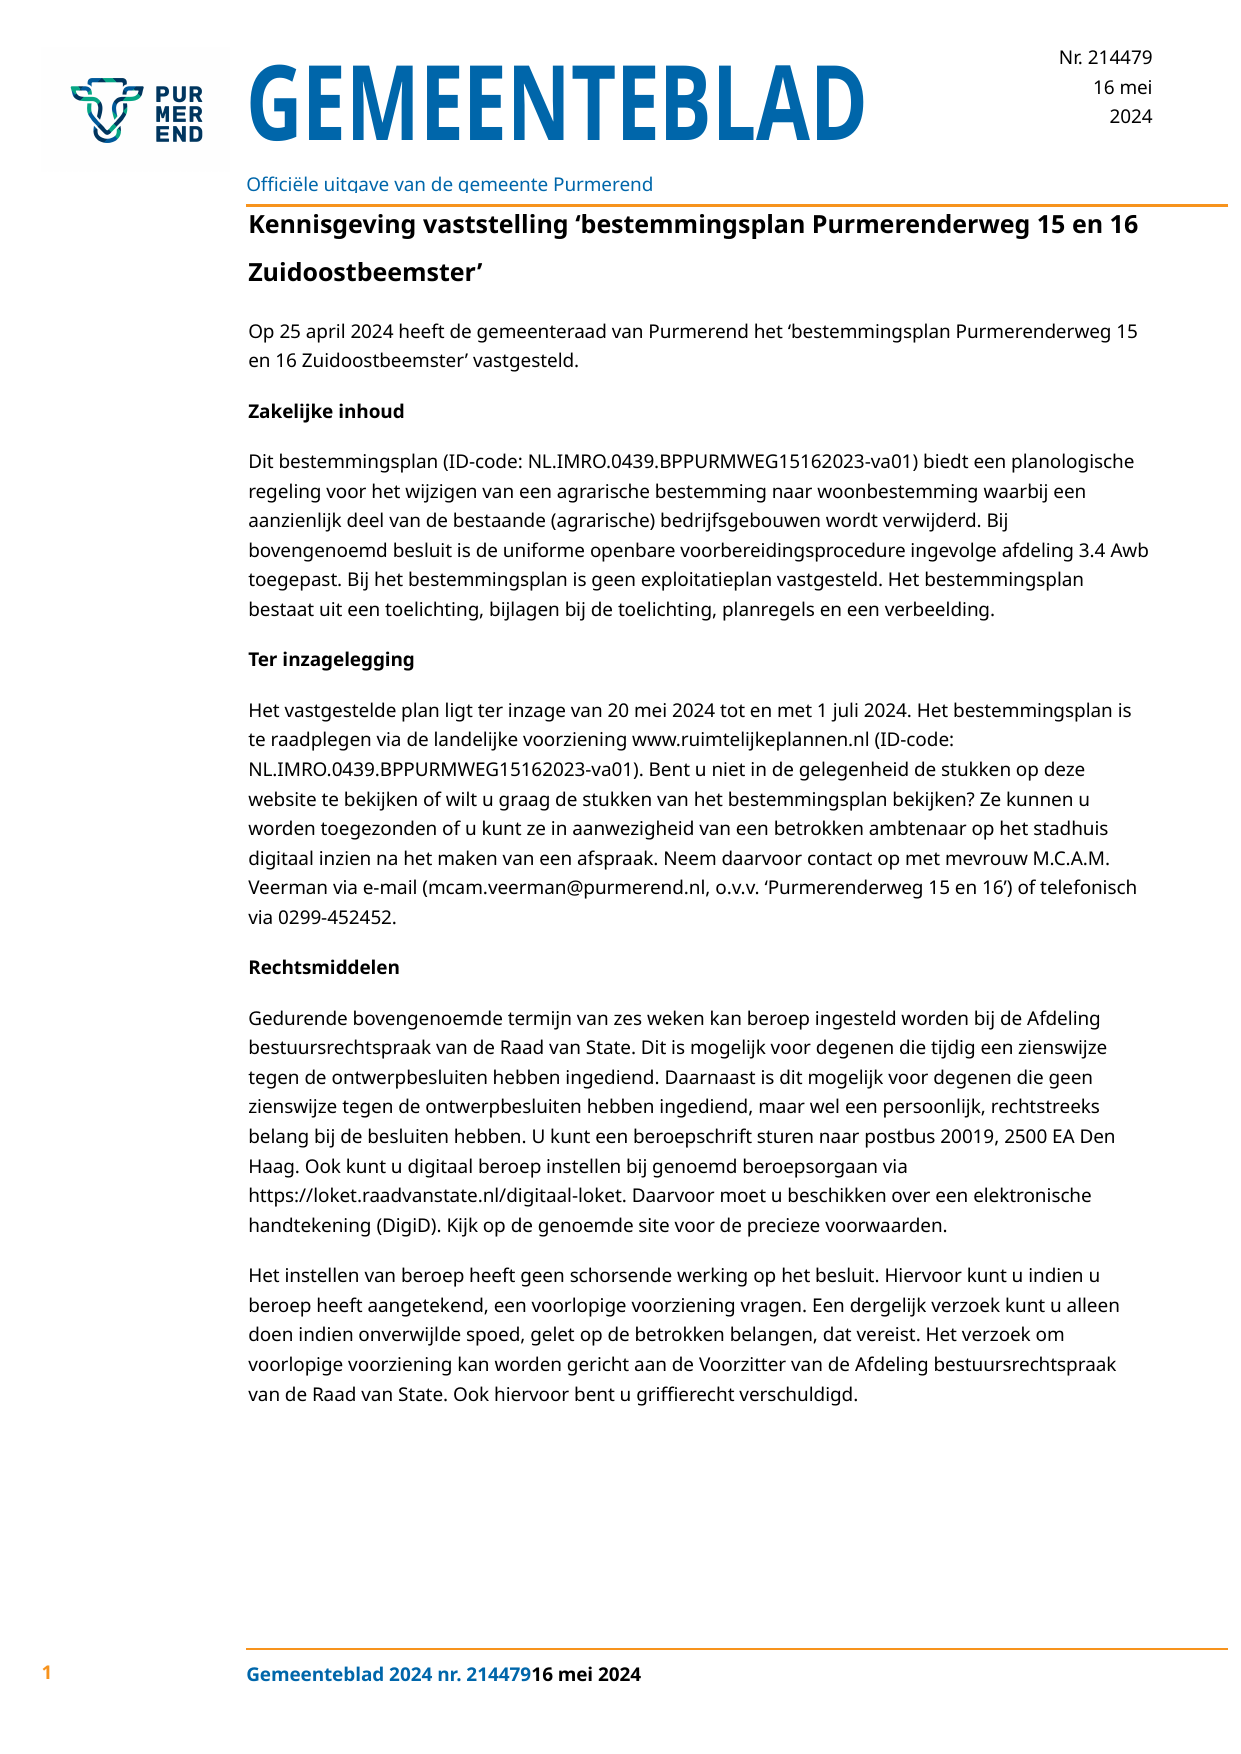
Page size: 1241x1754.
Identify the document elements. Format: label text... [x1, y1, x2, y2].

text Kennisgeving vaststelling ‘bestemmingsplan Purmerenderweg 15 en 16 Zuidoostbeemster’ [248, 207, 1152, 288]
text Rechtsmiddelen [248, 954, 1152, 980]
text Zakelijke inhoud [248, 398, 1152, 424]
picture [41, 47, 231, 172]
text Op 25 april 2024 heeft de gemeenteraad van Purmerend het ‘bestemmingsplan Purmerenderweg 15 en 16 Zuidoostbeemster’ vastgesteld. [248, 318, 1152, 373]
text Het vastgestelde plan ligt ter inzage van 20 mei 2024 tot en met 1 juli 2024. Het bestemmingsplan is te raadplegen via de landelijke voorziening www.ruimtelijkeplannen.nl (ID-code: NL.IMRO.0439.BPPURMWEG15162023-va01). Bent u niet in de gelegenheid de stukken op deze website te bekijken of wilt u graag de stukken van het bestemmingsplan bekijken? Ze kunnen u worden toegezonden of u kunt ze in aanwezigheid van een betrokken ambtenaar op het stadhuis digitaal inzien na het maken van een afspraak. Neem daarvoor contact op met mevrouw M.C.A.M. Veerman via e-mail (mcam.veerman@purmerend.nl, o.v.v. ‘Purmerenderweg 15 en 16’) of telefonisch via 0299-452452. [248, 697, 1152, 930]
text Dit bestemmingsplan (ID-code: NL.IMRO.0439.BPPURMWEG15162023-va01) biedt een planologische regeling voor het wijzigen van een agrarische bestemming naar woonbestemming waarbij een aanzienlijk deel van de bestaande (agrarische) bedrijfsgebouwen wordt verwijderd. Bij bovengenoemd besluit is de uniforme openbare voorbereidingsprocedure ingevolge afdeling 3.4 Awb toegepast. Bij het bestemmingsplan is geen exploitatieplan vastgesteld. Het bestemmingsplan bestaat uit een toelichting, bijlagen bij de toelichting, planregels en een verbeelding. [248, 448, 1152, 622]
text Het instellen van beroep heeft geen schorsende werking op het besluit. Hiervoor kunt u indien u beroep heeft aangetekend, een voorlopige voorziening vragen. Een dergelijk verzoek kunt u alleen doen indien onverwijlde spoed, gelet op de betrokken belangen, dat vereist. Het verzoek om voorlopige voorziening kan worden gericht aan de Voorzitter van de Afdeling bestuursrechtspraak van de Raad van State. Ook hiervoor bent u griffierecht verschuldigd. [248, 1262, 1152, 1407]
text Ter inzagelegging [248, 647, 1152, 672]
text Gedurende bovengenoemde termijn van zes weken kan beroep ingesteld worden bij de Afdeling bestuursrechtspraak van de Raad van State. Dit is mogelijk voor degenen die tijdig een zienswijze tegen de ontwerpbesluiten hebben ingediend. Daarnaast is dit mogelijk voor degenen die geen zienswijze tegen de ontwerpbesluiten hebben ingediend, maar wel een persoonlijk, rechtstreeks belang bij de besluiten hebben. U kunt een beroepschrift sturen naar postbus 20019, 2500 EA Den Haag. Ook kunt u digitaal beroep instellen bij genoemd beroepsorgaan via https://loket.raadvanstate.nl/digitaal-loket. Daarvoor moet u beschikken over een elektronische handtekening (DigiD). Kijk op de genoemde site voor de precieze voorwaarden. [248, 1005, 1152, 1238]
